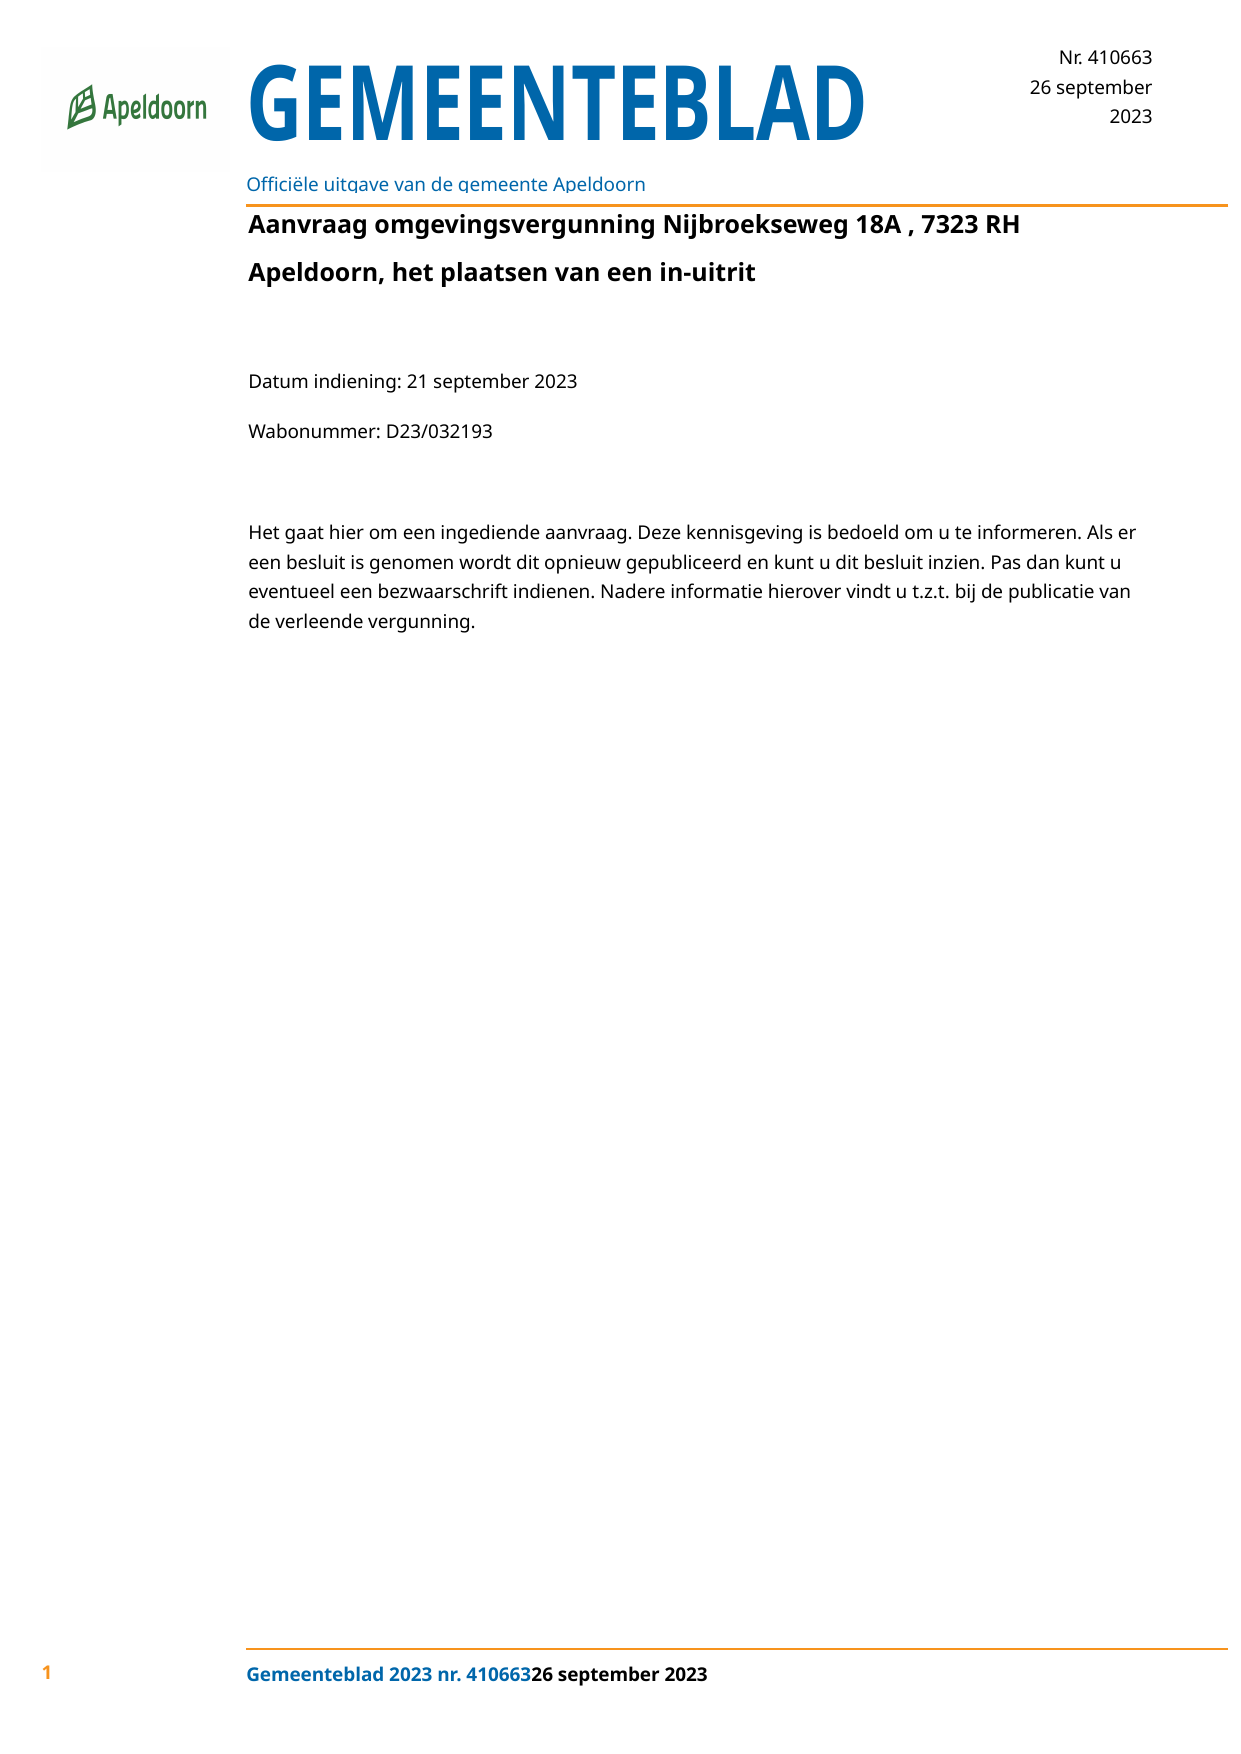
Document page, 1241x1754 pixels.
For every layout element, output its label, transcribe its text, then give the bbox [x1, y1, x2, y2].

text Wabonummer: D23/032193 [248, 419, 1152, 444]
text Het gaat hier om een ingediende aanvraag. Deze kennisgeving is bedoeld om u te informeren. Als er een besluit is genomen wordt dit opnieuw gepubliceerd en kunt u dit besluit inzien. Pas dan kunt u eventueel een bezwaarschrift indienen. Nadere informatie hierover vindt u t.z.t. bij de publicatie van de verleende vergunning. [248, 519, 1152, 634]
text Aanvraag omgevingsvergunning Nijbroekseweg 18A , 7323 RH Apeldoorn, het plaatsen van een in-uitrit [248, 207, 1152, 288]
picture [41, 47, 231, 172]
text Datum indiening: 21 september 2023 [248, 368, 1152, 394]
